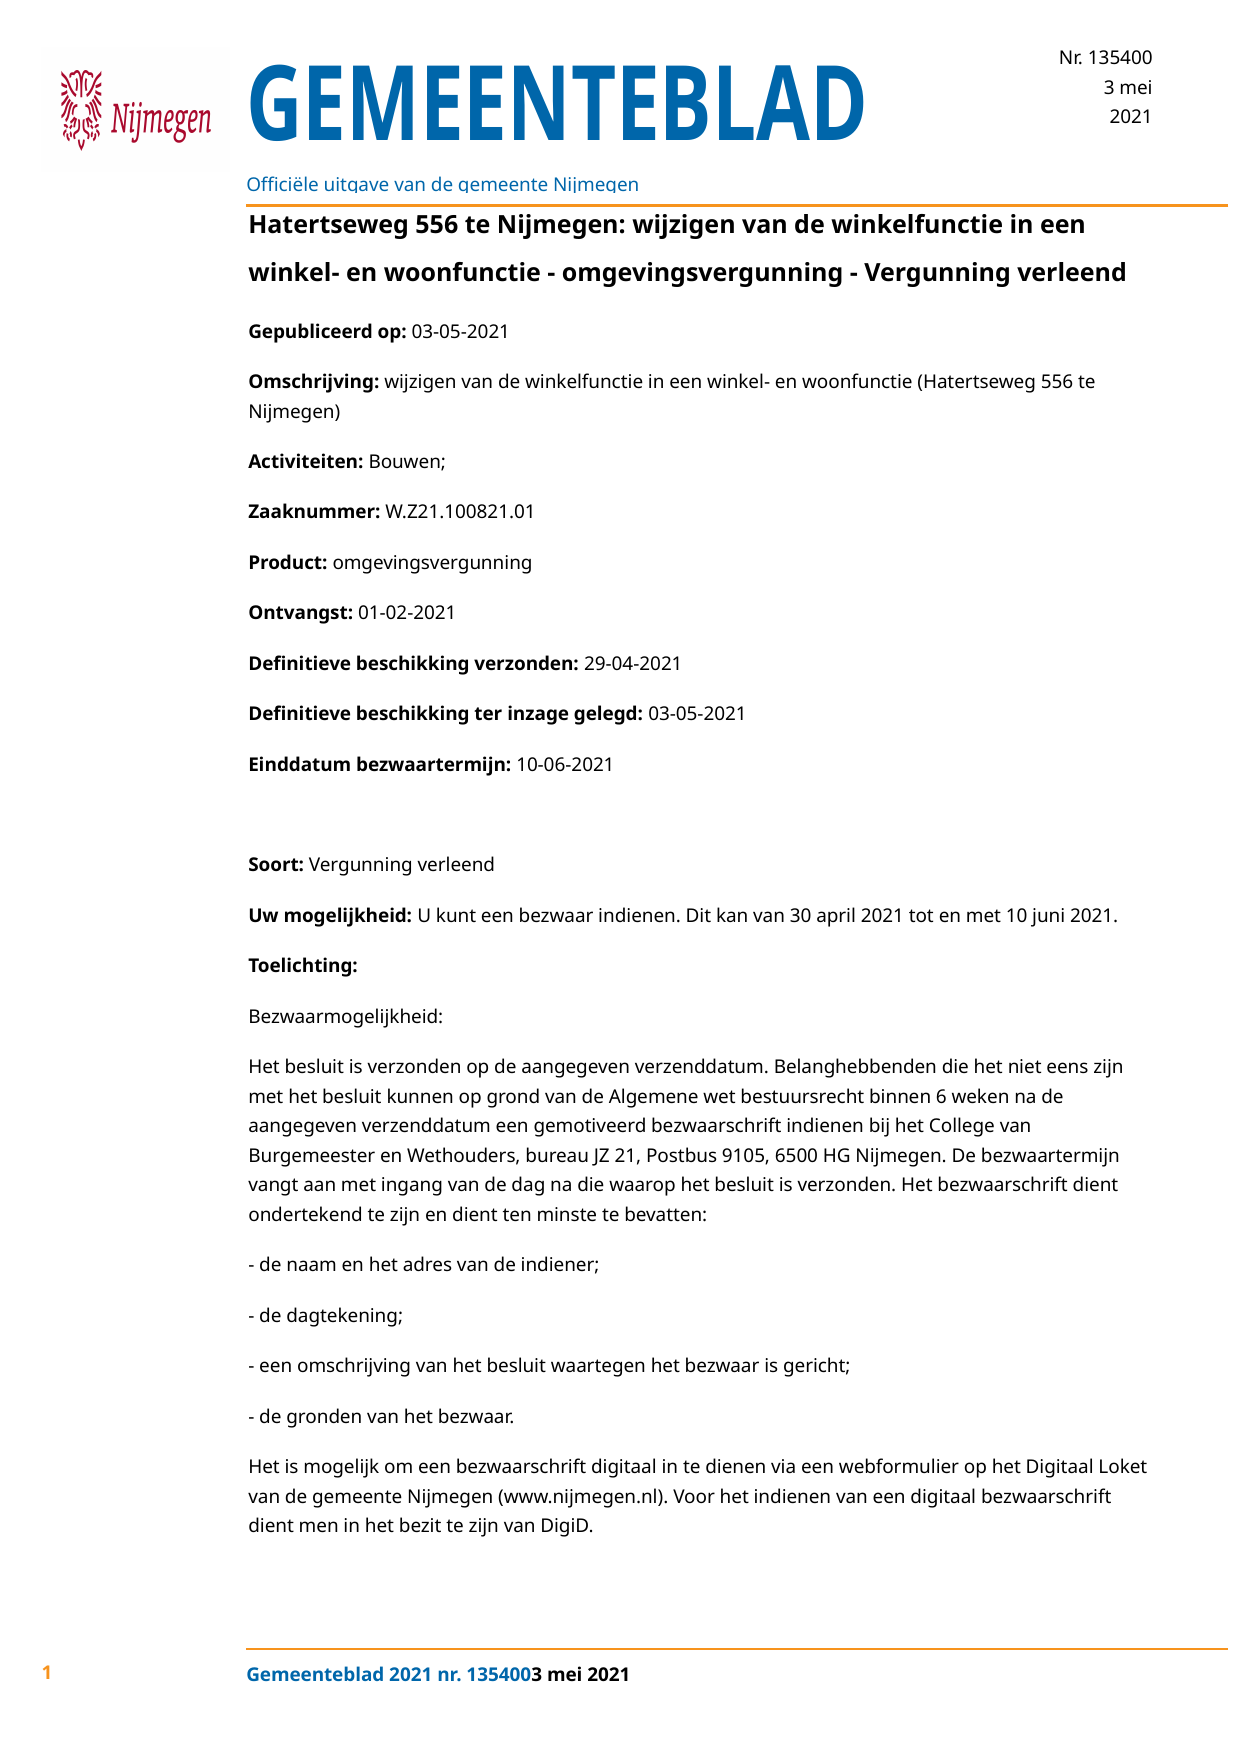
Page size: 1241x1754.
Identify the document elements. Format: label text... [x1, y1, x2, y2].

picture [41, 47, 231, 172]
text Definitieve beschikking verzonden: 29-04-2021 [248, 650, 1152, 676]
text Toelichting: [248, 952, 1152, 978]
text Het is mogelijk om een bezwaarschrift digitaal in te dienen via een webformulier op het Digitaal Loket van de gemeente Nijmegen (www.nijmegen.nl). Voor het indienen van een digitaal bezwaarschrift dient men in het bezit te zijn van DigiD. [248, 1453, 1152, 1538]
text Activiteiten: Bouwen; [248, 448, 1152, 474]
text Omschrijving: wijzigen van de winkelfunctie in een winkel- en woonfunctie (Hatertseweg 556 te Nijmegen) [248, 368, 1152, 424]
text Einddatum bezwaartermijn: 10-06-2021 [248, 751, 1152, 777]
text Het besluit is verzonden op de aangegeven verzenddatum. Belanghebbenden die het niet eens zijn met het besluit kunnen op grond van de Algemene wet bestuursrecht binnen 6 weken na de aangegeven verzenddatum een gemotiveerd bezwaarschrift indienen bij het College van Burgemeester en Wethouders, bureau JZ 21, Postbus 9105, 6500 HG Nijmegen. De bezwaartermijn vangt aan met ingang van de dag na die waarop het besluit is verzonden. Het bezwaarschrift dient ondertekend te zijn en dient ten minste te bevatten: [248, 1053, 1152, 1227]
text - de dagtekening; [248, 1302, 1152, 1328]
text - de naam en het adres van de indiener; [248, 1252, 1152, 1277]
text Bezwaarmogelijkheid: [248, 1003, 1152, 1029]
text Uw mogelijkheid: U kunt een bezwaar indienen. Dit kan van 30 april 2021 tot en met 10 juni 2021. [248, 902, 1152, 928]
text - de gronden van het bezwaar. [248, 1403, 1152, 1429]
text Soort: Vergunning verleend [248, 852, 1152, 877]
text Definitieve beschikking ter inzage gelegd: 03-05-2021 [248, 700, 1152, 726]
text Hatertseweg 556 te Nijmegen: wijzigen van de winkelfunctie in een winkel- en woonfunctie - omgevingsvergunning - Vergunning verleend [248, 207, 1152, 288]
text Product: omgevingsvergunning [248, 549, 1152, 575]
text Gepubliceerd op: 03-05-2021 [248, 318, 1152, 344]
text Zaaknummer: W.Z21.100821.01 [248, 499, 1152, 524]
text - een omschrijving van het besluit waartegen het bezwaar is gericht; [248, 1352, 1152, 1378]
text Ontvangst: 01-02-2021 [248, 599, 1152, 625]
